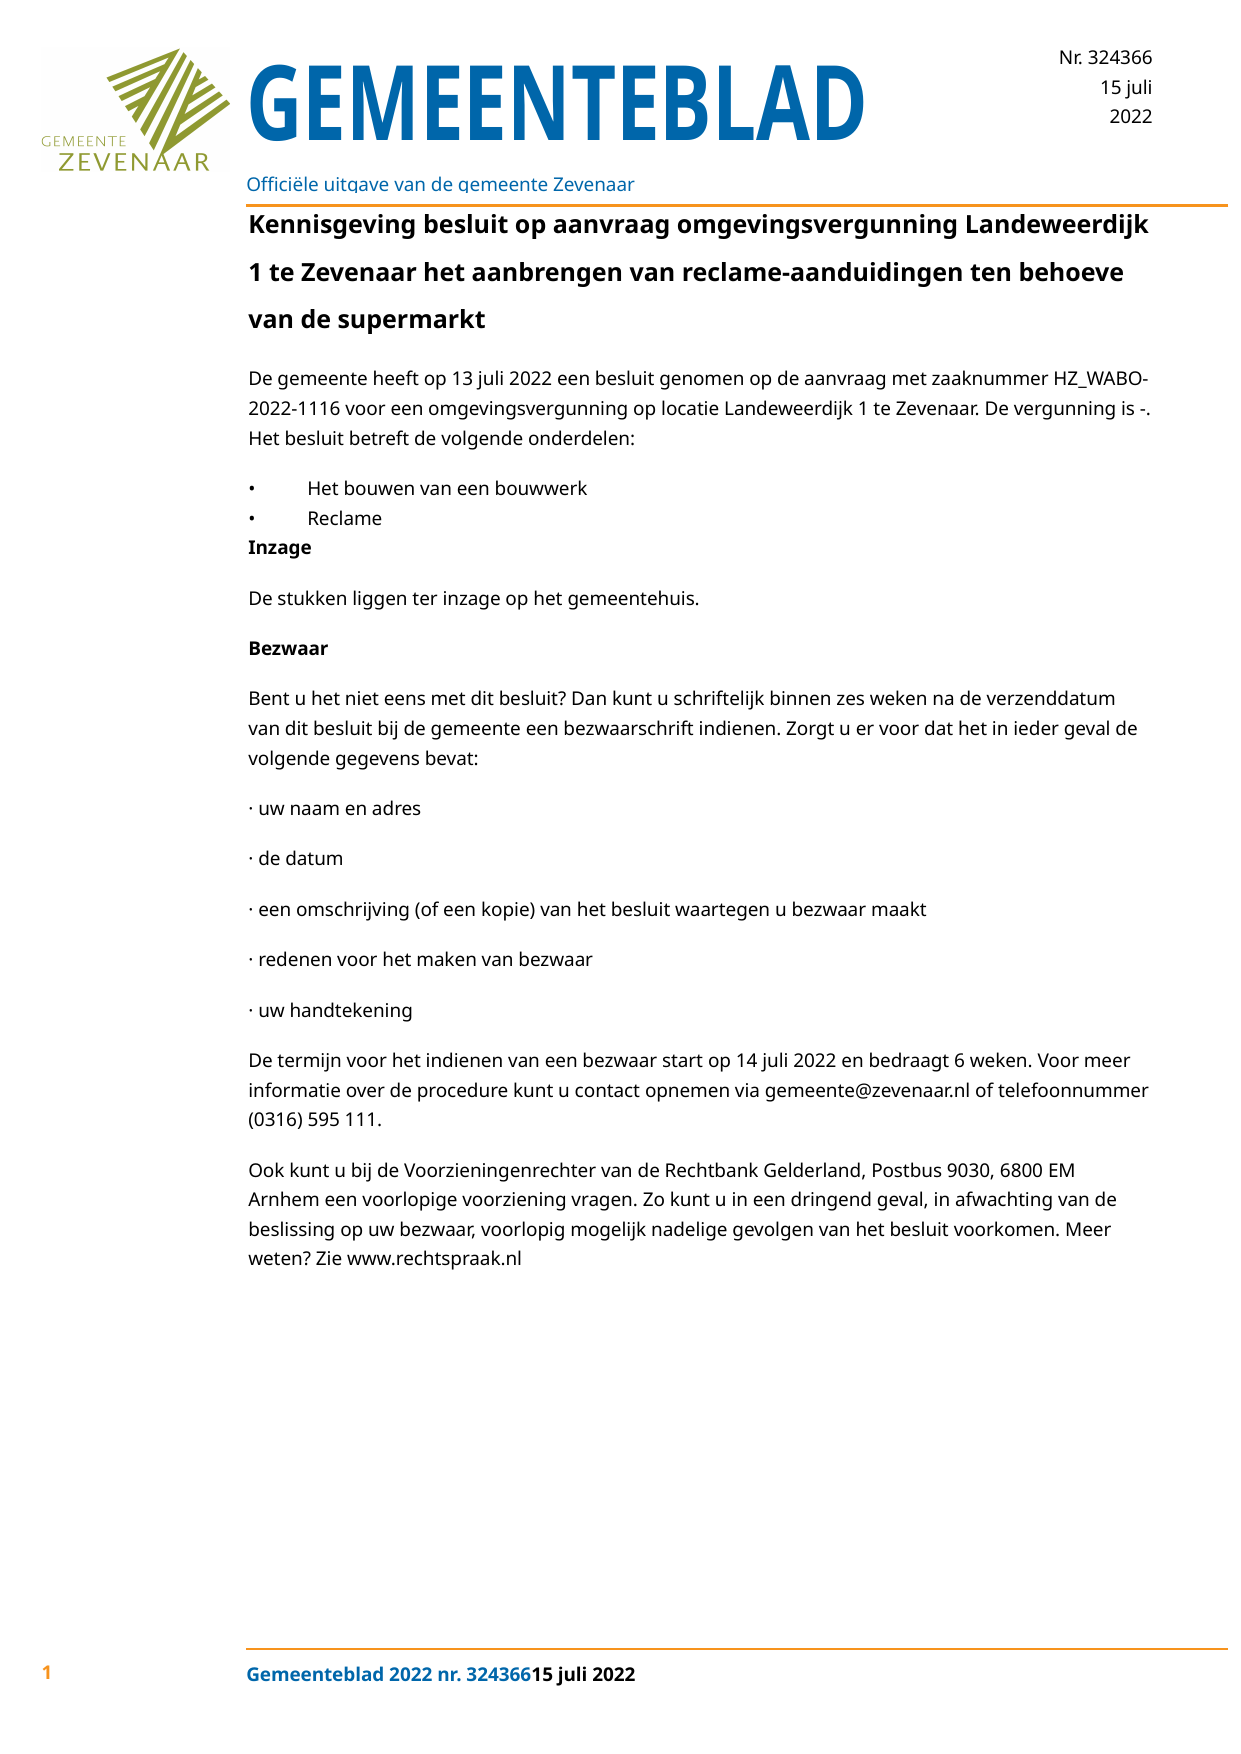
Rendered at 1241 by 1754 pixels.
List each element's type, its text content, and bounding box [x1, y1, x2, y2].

text · uw handtekening [248, 997, 1152, 1022]
picture [41, 47, 231, 172]
text Ook kunt u bij de Voorzieningenrechter van de Rechtbank Gelderland, Postbus 9030, 6800 EM Arnhem een voorlopige voorziening vragen. Zo kunt u in een dringend geval, in afwachting van de beslissing op uw bezwaar, voorlopig mogelijk nadelige gevolgen van het besluit voorkomen. Meer weten? Zie www.rechtspraak.nl [248, 1157, 1152, 1271]
list Het bouwen van een bouwwerk [248, 475, 1152, 501]
text Inzage [248, 534, 1152, 560]
list Reclame [248, 505, 1152, 530]
text De gemeente heeft op 13 juli 2022 een besluit genomen op de aanvraag met zaaknummer HZ_WABO-2022-1116 voor een omgevingsvergunning op locatie Landeweerdijk 1 te Zevenaar. De vergunning is -. Het besluit betreft de volgende onderdelen: [248, 366, 1152, 450]
text · redenen voor het maken van bezwaar [248, 946, 1152, 972]
text · uw naam en adres [248, 795, 1152, 821]
text Kennisgeving besluit op aanvraag omgevingsvergunning Landeweerdijk 1 te Zevenaar het aanbrengen van reclame-aanduidingen ten behoeve van de supermarkt [248, 207, 1152, 336]
text · een omschrijving (of een kopie) van het besluit waartegen u bezwaar maakt [248, 896, 1152, 922]
text Bent u het niet eens met dit besluit? Dan kunt u schriftelijk binnen zes weken na de verzenddatum van dit besluit bij de gemeente een bezwaarschrift indienen. Zorgt u er voor dat het in ieder geval de volgende gegevens bevat: [248, 686, 1152, 770]
text Bezwaar [248, 635, 1152, 661]
text · de datum [248, 846, 1152, 871]
text De stukken liggen ter inzage op het gemeentehuis. [248, 585, 1152, 610]
text De termijn voor het indienen van een bezwaar start op 14 juli 2022 en bedraagt 6 weken. Voor meer informatie over de procedure kunt u contact opnemen via gemeente@zevenaar.nl of telefoonnummer (0316) 595 111. [248, 1047, 1152, 1132]
